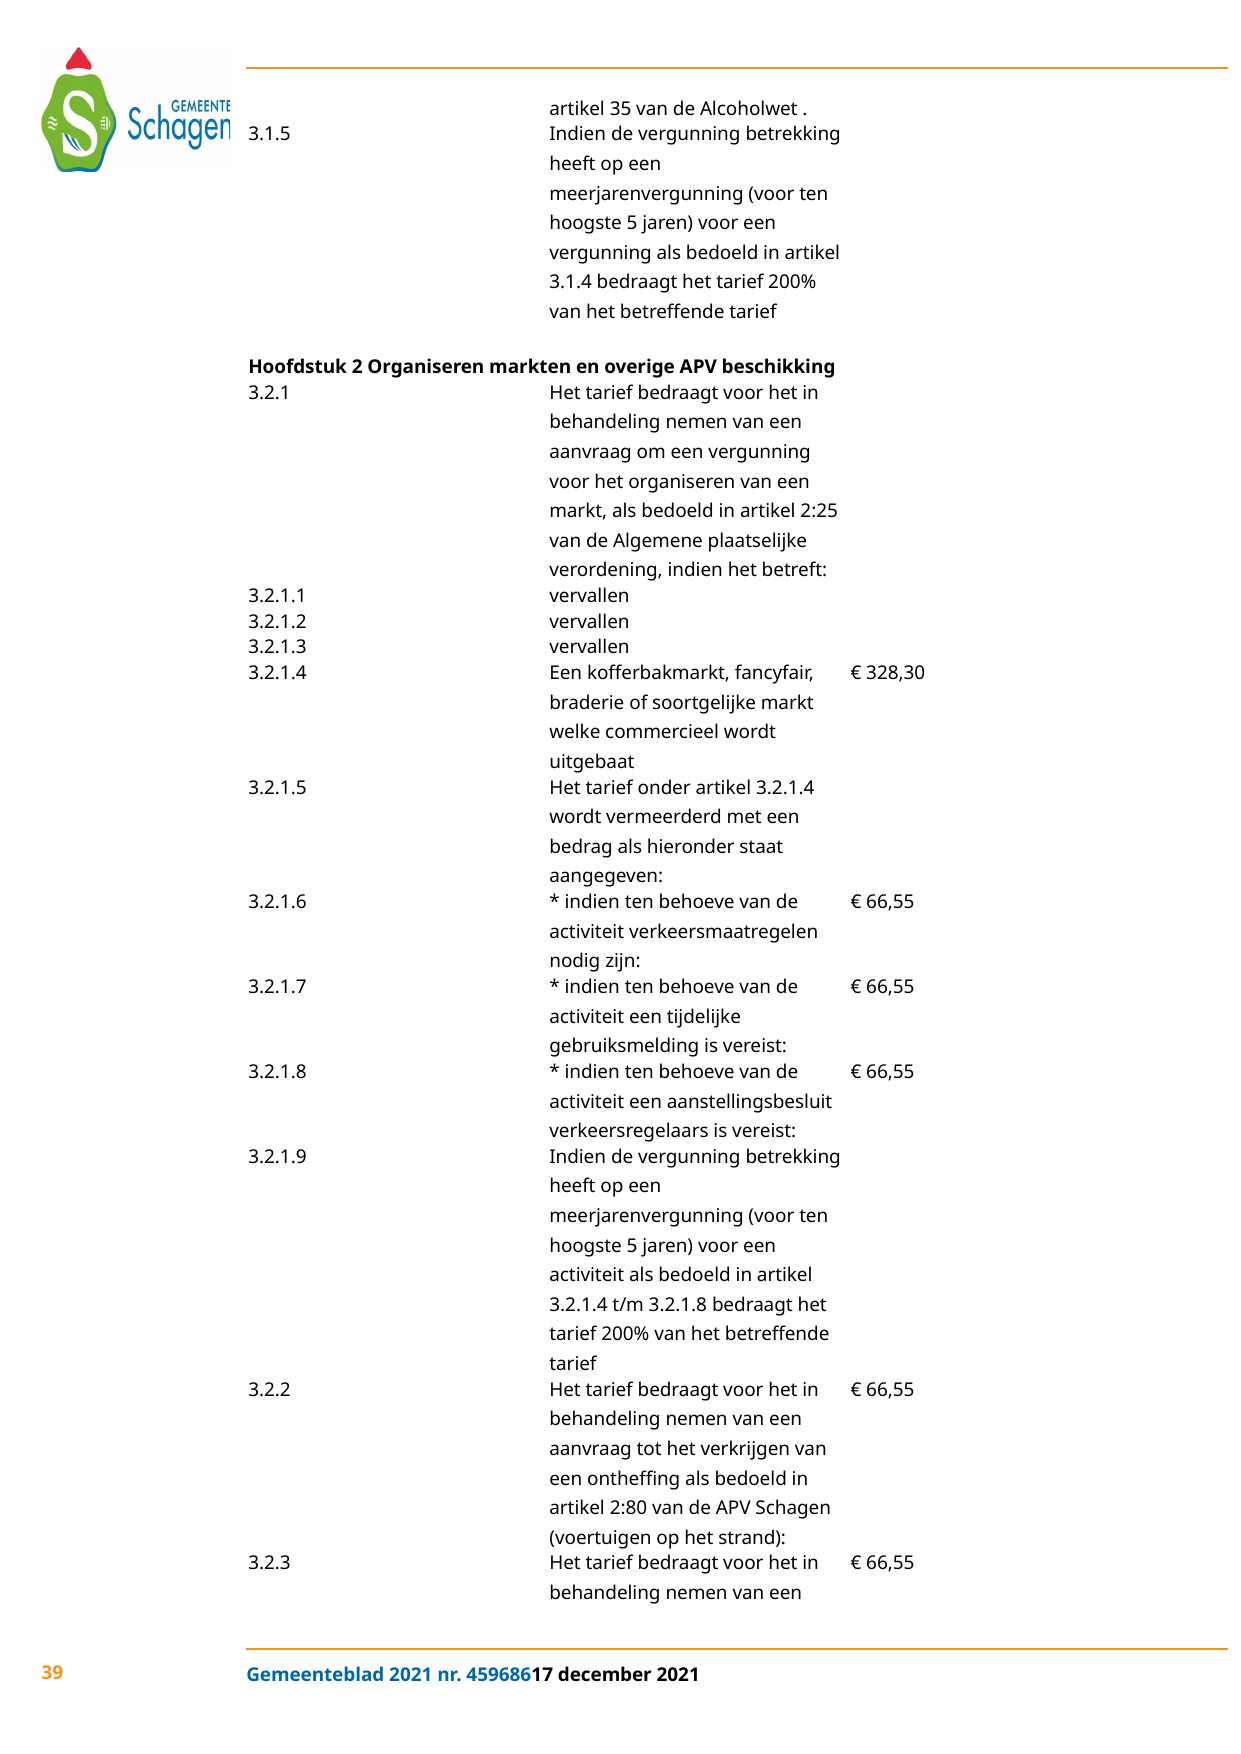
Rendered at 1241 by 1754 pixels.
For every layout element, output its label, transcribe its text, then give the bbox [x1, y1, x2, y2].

table_cell [850, 582, 1152, 608]
table_cell Indien de vergunning betrekking heeft op een meerjarenvergunning (voor ten hoogste 5 jaren) voor een vergunning als bedoeld in artikel 3.1.4 bedraagt het tarief 200% van het betreffende tarief [549, 121, 850, 324]
table_cell vervallen [549, 608, 850, 634]
table_cell € 66,55 [850, 1376, 1152, 1549]
table_cell [850, 95, 1152, 121]
table_cell * indien ten behoeve van de activiteit een tijdelijke gebruiksmelding is vereist: [549, 973, 850, 1058]
table_cell 3.2.1.4 [248, 660, 549, 774]
table_cell € 328,30 [850, 660, 1152, 774]
table_cell [850, 121, 1152, 324]
table_cell * indien ten behoeve van de activiteit verkeersmaatregelen nodig zijn: [549, 889, 850, 973]
table_cell € 66,55 [850, 1550, 1152, 1605]
table_cell 3.2.1.2 [248, 608, 549, 634]
table_cell 3.2.1.5 [248, 774, 549, 888]
picture [41, 47, 231, 172]
table_cell vervallen [549, 634, 850, 659]
table_cell [850, 634, 1152, 659]
table_cell 3.2.1.6 [248, 889, 549, 973]
table_cell € 66,55 [850, 973, 1152, 1058]
table_cell [248, 95, 549, 121]
table_cell 3.1.5 [248, 121, 549, 324]
table_cell 3.2.2 [248, 1376, 549, 1549]
table_cell 3.2.3 [248, 1550, 549, 1605]
table_cell 3.2.1 [248, 379, 549, 582]
table_cell 3.2.1.1 [248, 582, 549, 608]
table_cell [850, 774, 1152, 888]
table_cell Een kofferbakmarkt, fancyfair, braderie of soortgelijke markt welke commercieel wordt uitgebaat [549, 660, 850, 774]
table_cell Hoofdstuk 2 Organiseren markten en overige APV beschikking [248, 324, 1152, 379]
table_cell Het tarief onder artikel 3.2.1.4 wordt vermeerderd met een bedrag als hieronder staat aangegeven: [549, 774, 850, 888]
table_cell * indien ten behoeve van de activiteit een aanstellingsbesluit verkeersregelaars is vereist: [549, 1058, 850, 1143]
table_cell Het tarief bedraagt voor het in behandeling nemen van een aanvraag om een vergunning voor het organiseren van een markt, als bedoeld in artikel 2:25 van de Algemene plaatselijke verordening, indien het betreft: [549, 379, 850, 582]
table_cell [850, 608, 1152, 634]
table_cell 3.2.1.8 [248, 1058, 549, 1143]
table_cell [850, 1143, 1152, 1376]
table_cell Indien de vergunning betrekking heeft op een meerjarenvergunning (voor ten hoogste 5 jaren) voor een activiteit als bedoeld in artikel 3.2.1.4 t/m 3.2.1.8 bedraagt het tarief 200% van het betreffende tarief [549, 1143, 850, 1376]
table_cell € 66,55 [850, 889, 1152, 973]
table_cell Het tarief bedraagt voor het in behandeling nemen van een [549, 1550, 850, 1605]
table_cell € 66,55 [850, 1058, 1152, 1143]
table_cell [850, 379, 1152, 582]
table_cell 3.2.1.7 [248, 973, 549, 1058]
table_cell artikel 35 van de Alcoholwet . [549, 95, 850, 121]
table_cell 3.2.1.9 [248, 1143, 549, 1376]
table_cell vervallen [549, 582, 850, 608]
table_cell 3.2.1.3 [248, 634, 549, 659]
table_cell Het tarief bedraagt voor het in behandeling nemen van een aanvraag tot het verkrijgen van een ontheffing als bedoeld in artikel 2:80 van de APV Schagen (voertuigen op het strand): [549, 1376, 850, 1549]
